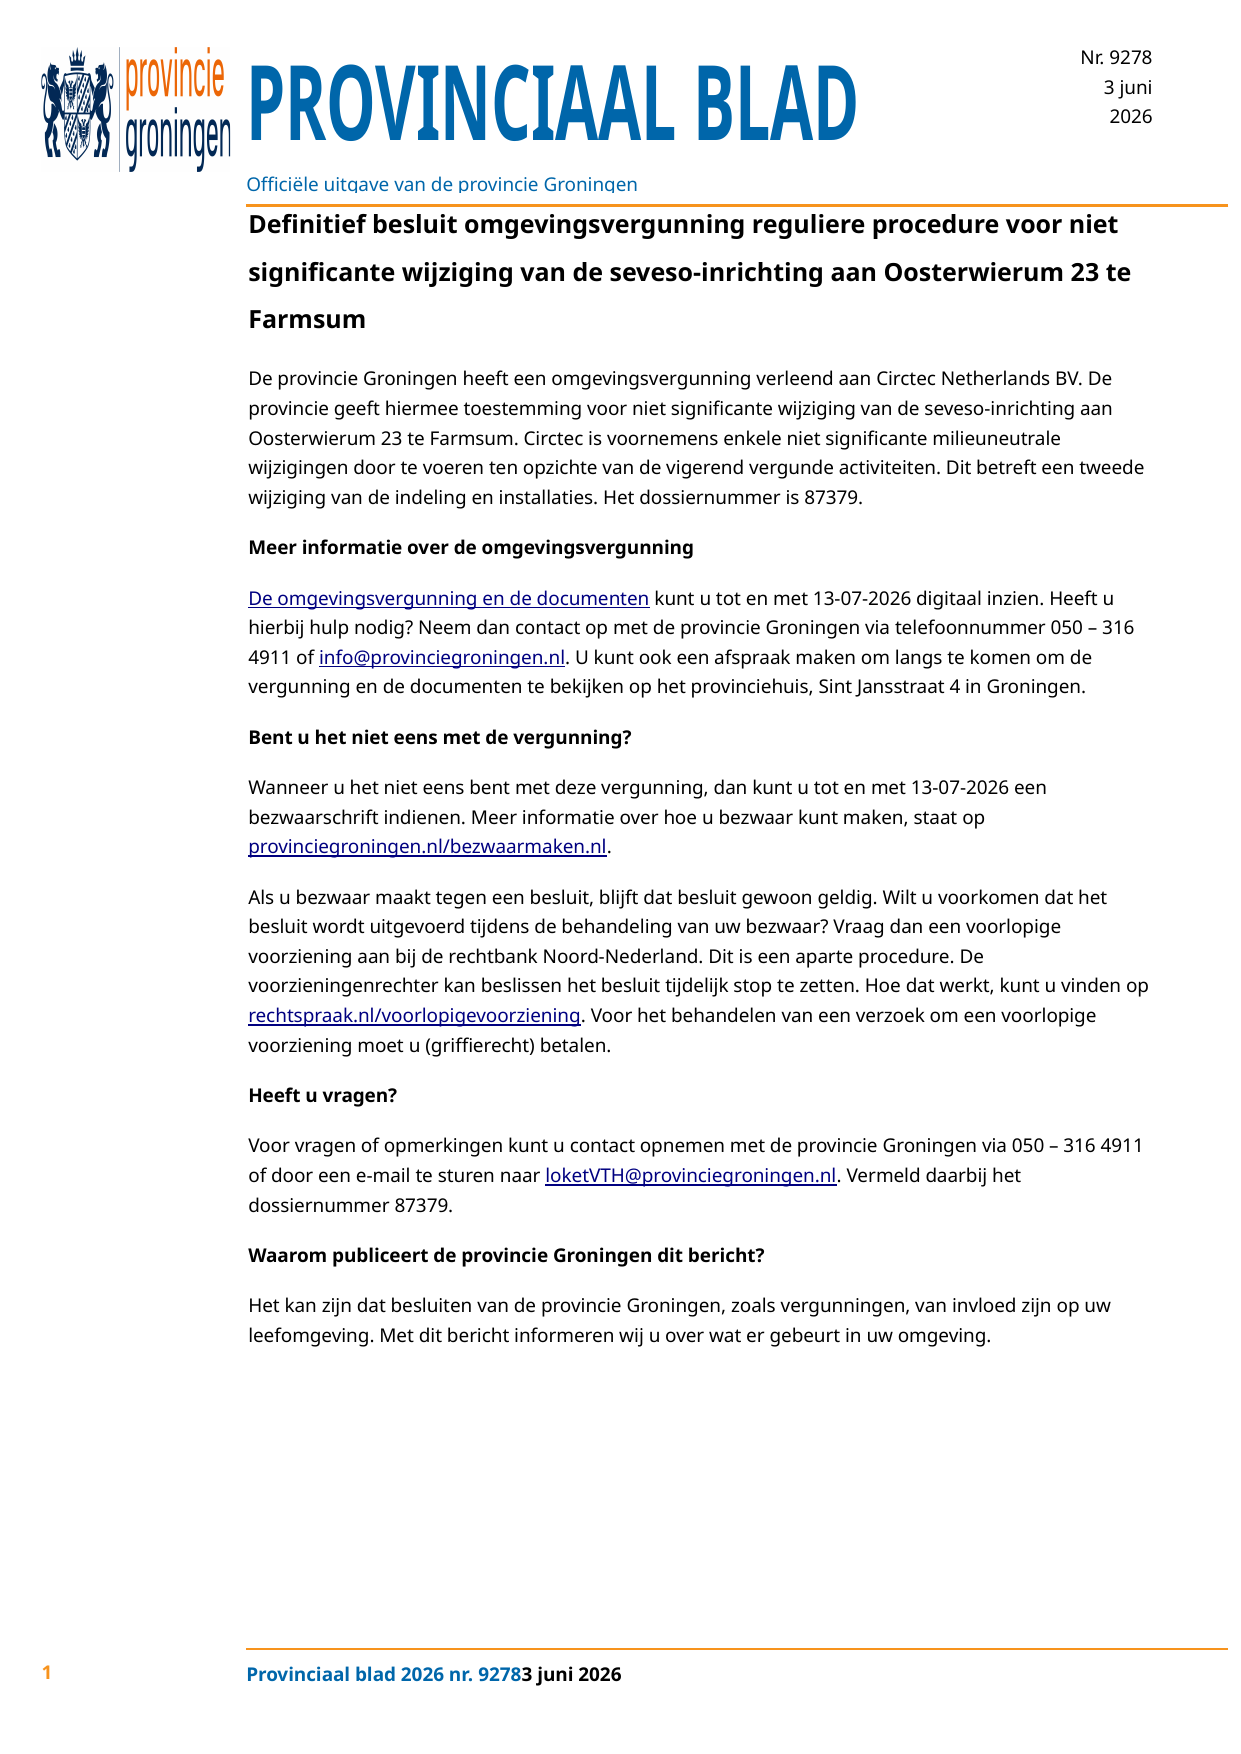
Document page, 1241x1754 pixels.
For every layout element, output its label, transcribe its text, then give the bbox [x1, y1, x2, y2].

text Het kan zijn dat besluiten van de provincie Groningen, zoals vergunningen, van invloed zijn op uw leefomgeving. Met dit bericht informeren wij u over wat er gebeurt in uw omgeving. [248, 1293, 1152, 1348]
text Heeft u vragen? [248, 1082, 1152, 1108]
text De omgevingsvergunning en de documenten kunt u tot en met 13-07-2026 digitaal inzien. Heeft u hierbij hulp nodig? Neem dan contact op met de provincie Groningen via telefoonnummer 050 – 316 4911 of info@provinciegroningen.nl. U kunt ook een afspraak maken om langs te komen om de vergunning en de documenten te bekijken op het provinciehuis, Sint Jansstraat 4 in Groningen. [248, 585, 1152, 699]
text De provincie Groningen heeft een omgevingsvergunning verleend aan Circtec Netherlands BV. De provincie geeft hiermee toestemming voor niet significante wijziging van de seveso-inrichting aan Oosterwierum 23 te Farmsum. Circtec is voornemens enkele niet significante milieuneutrale wijzigingen door te voeren ten opzichte van de vigerend vergunde activiteiten. Dit betreft een tweede wijziging van de indeling en installaties. Het dossiernummer is 87379. [248, 366, 1152, 509]
text Bent u het niet eens met de vergunning? [248, 724, 1152, 749]
text Waarom publiceert de provincie Groningen dit bericht? [248, 1242, 1152, 1268]
text Meer informatie over de omgevingsvergunning [248, 534, 1152, 560]
picture [41, 47, 231, 172]
text Definitief besluit omgevingsvergunning reguliere procedure voor niet significante wijziging van de seveso-inrichting aan Oosterwierum 23 te Farmsum [248, 207, 1152, 336]
text Voor vragen of opmerkingen kunt u contact opnemen met de provincie Groningen via 050 – 316 4911 of door een e-mail te sturen naar loketVTH@provinciegroningen.nl. Vermeld daarbij het dossiernummer 87379. [248, 1133, 1152, 1217]
text Wanneer u het niet eens bent met deze vergunning, dan kunt u tot en met 13-07-2026 een bezwaarschrift indienen. Meer informatie over hoe u bezwaar kunt maken, staat op provinciegroningen.nl/bezwaarmaken.nl. [248, 774, 1152, 859]
text Als u bezwaar maakt tegen een besluit, blijft dat besluit gewoon geldig. Wilt u voorkomen dat het besluit wordt uitgevoerd tijdens de behandeling van uw bezwaar? Vraag dan een voorlopige voorziening aan bij de rechtbank Noord-Nederland. Dit is een aparte procedure. De voorzieningenrechter kan beslissen het besluit tijdelijk stop te zetten. Hoe dat werkt, kunt u vinden op rechtspraak.nl/voorlopigevoorziening. Voor het behandelen van een verzoek om een voorlopige voorziening moet u (griffierecht) betalen. [248, 884, 1152, 1057]
